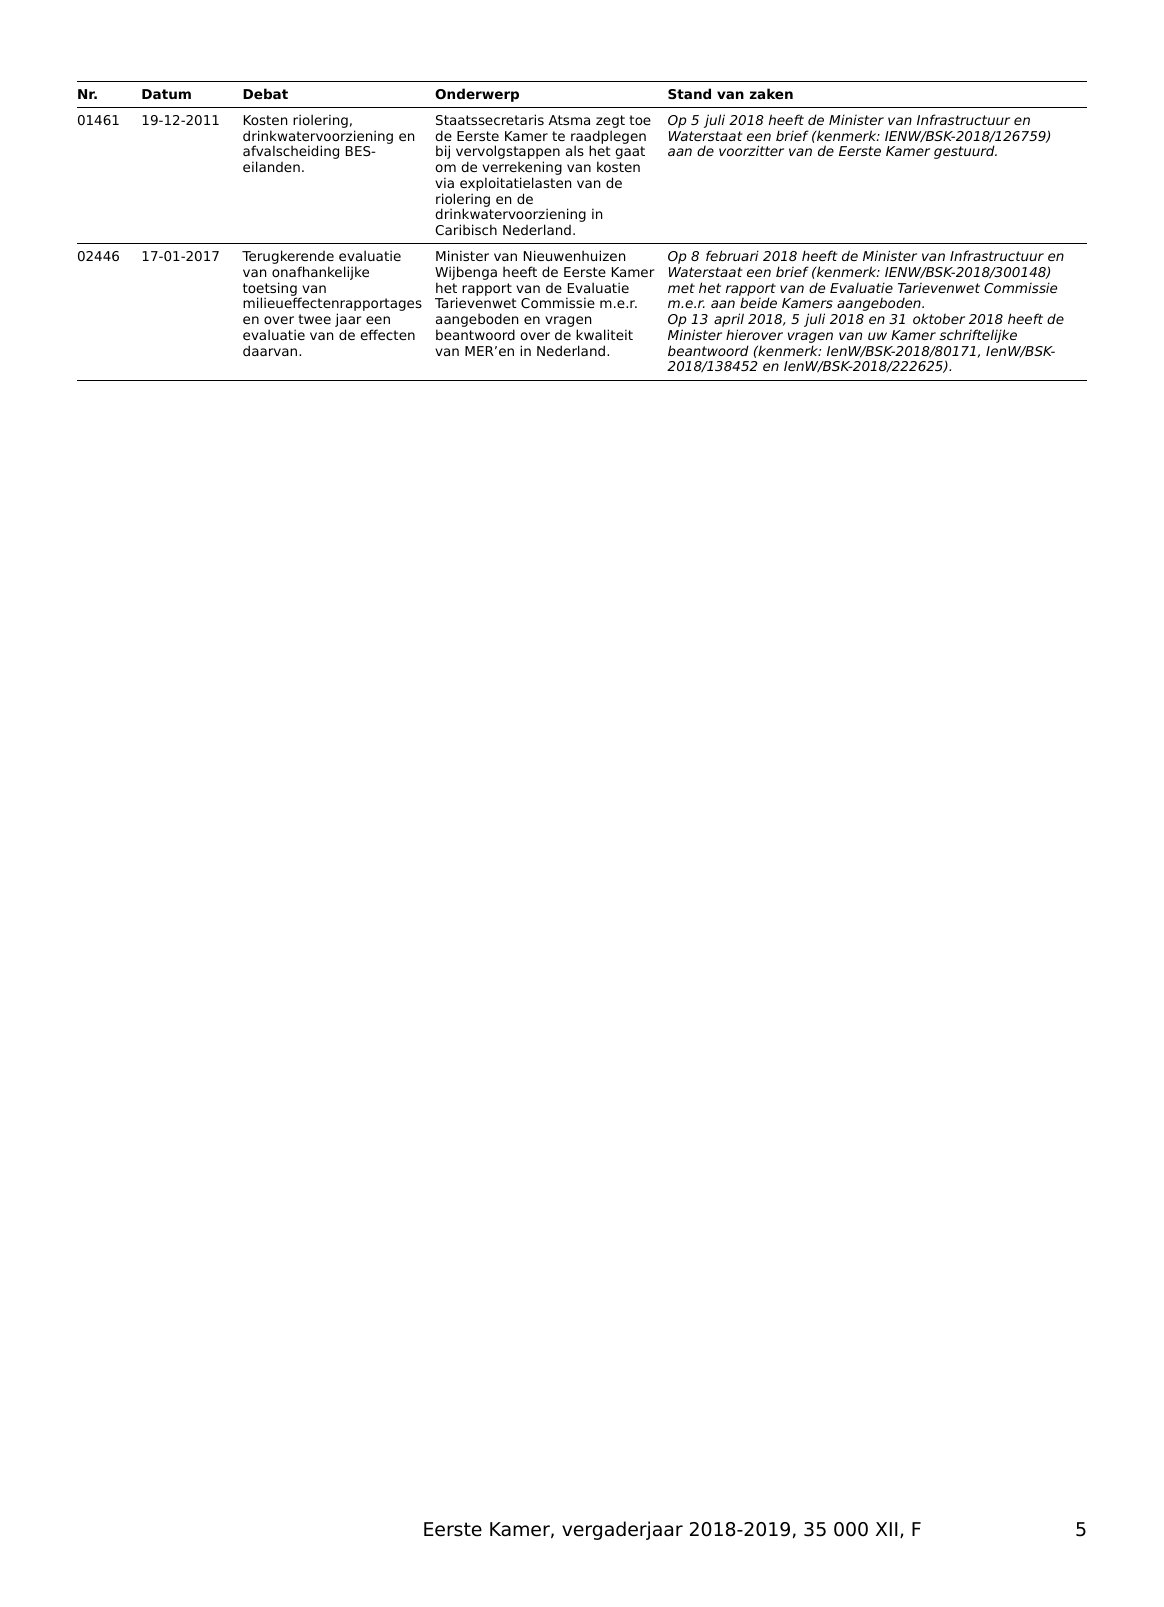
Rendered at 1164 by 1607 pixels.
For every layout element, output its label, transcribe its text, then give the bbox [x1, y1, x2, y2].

table_header Nr. [77, 82, 135, 107]
table_header Debat [236, 82, 429, 107]
table_cell Terugkerende evaluatie van onafhankelijke toetsing van milieueffectenrapportages en over twee jaar een evaluatie van de effecten daarvan. [236, 244, 429, 379]
table_cell 02446 [77, 244, 135, 379]
table_cell Minister van Nieuwenhuizen Wijbenga heeft de Eerste Kamer het rapport van de Evaluatie Tarievenwet Commissie m.e.r. aangeboden en vragen beantwoord over de kwaliteit van MER’en in Nederland. [429, 244, 662, 379]
table_cell 17-01-2017 [135, 244, 236, 379]
table_cell 01461 [77, 108, 135, 243]
table_cell Kosten riolering, drinkwatervoorziening en afvalscheiding BES-eilanden. [236, 108, 429, 243]
table_header Datum [135, 82, 236, 107]
table_cell 19-12-2011 [135, 108, 236, 243]
table_header Stand van zaken [662, 82, 1087, 107]
table_cell Op 8 februari 2018 heeft de Minister van Infrastructuur en Waterstaat een brief (kenmerk: IENW/BSK-2018/300148) met het rapport van de Evaluatie Tarievenwet Commissie m.e.r. aan beide Kamers aangeboden. Op 13 april 2018, 5 juli 2018 en 31 oktober 2018 heeft de Minister hierover vragen van uw Kamer schriftelijke beantwoord (kenmerk: IenW/BSK-2018/80171, IenW/BSK-2018/138452 en IenW/BSK-2018/222625). [662, 244, 1087, 379]
table_cell Op 5 juli 2018 heeft de Minister van Infrastructuur en Waterstaat een brief (kenmerk: IENW/BSK-2018/126759) aan de voorzitter van de Eerste Kamer gestuurd. [662, 108, 1087, 243]
table_cell Staatssecretaris Atsma zegt toe de Eerste Kamer te raadplegen bij vervolgstappen als het gaat om de verrekening van kosten via exploitatielasten van de riolering en de drinkwatervoorziening in Caribisch Nederland. [429, 108, 662, 243]
table_header Onderwerp [429, 82, 662, 107]
